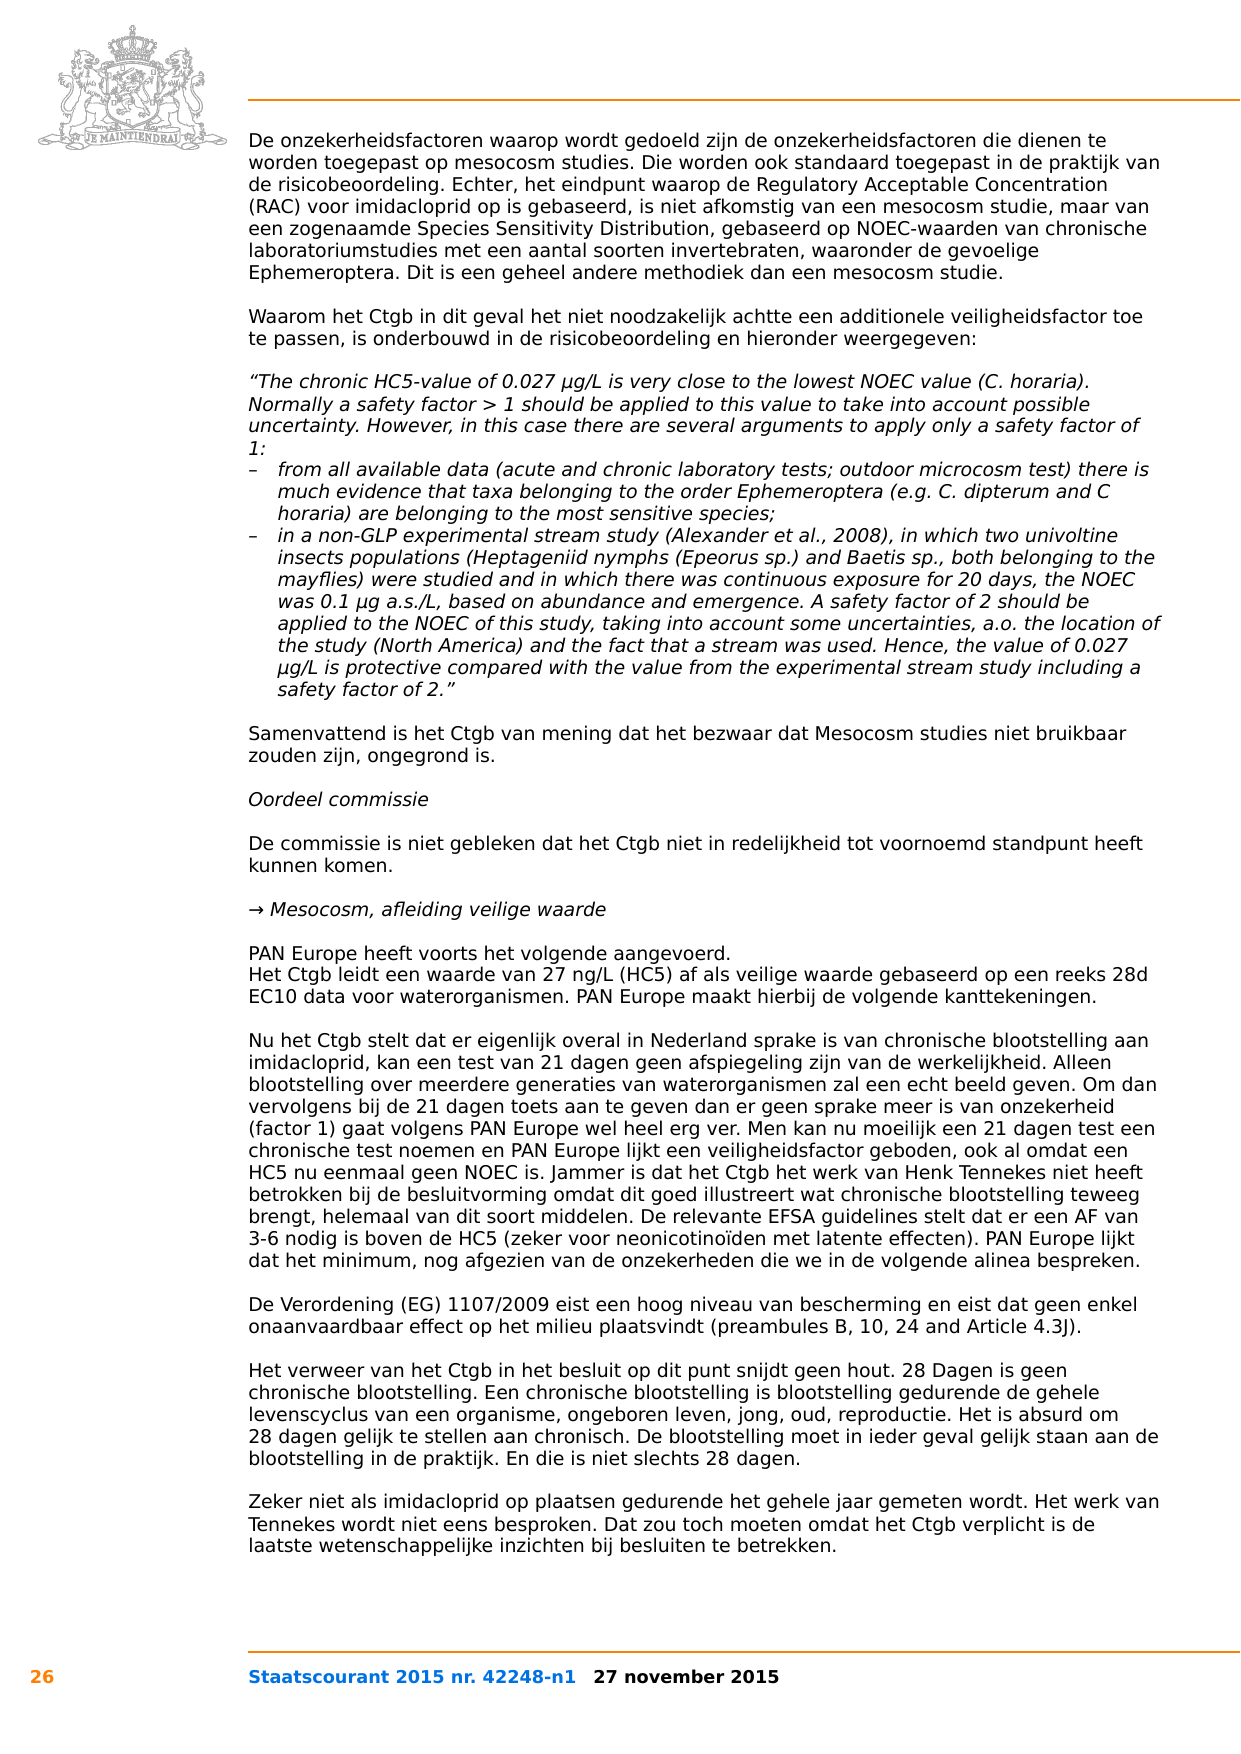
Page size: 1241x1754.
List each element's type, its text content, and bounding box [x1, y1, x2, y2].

text Samenvattend is het Ctgb van mening dat het bezwaar dat Mesocosm studies niet bruikbaar zouden zijn, ongegrond is. [248, 723, 1163, 767]
text Het Ctgb leidt een waarde van 27 ng/L (HC5) af als veilige waarde gebaseerd op een reeks 28d EC10 data voor waterorganismen. PAN Europe maakt hierbij de volgende kanttekeningen. [248, 964, 1163, 1008]
subtitle → Mesocosm, afleiding veilige waarde [248, 898, 1163, 921]
text De commissie is niet gebleken dat het Ctgb niet in redelijkheid tot voornoemd standpunt heeft kunnen komen. [248, 833, 1163, 877]
text – in a non-GLP experimental stream study (Alexander et al., 2008), in which two univoltine insects populations (Heptageniid nymphs (Epeorus sp.) and Baetis sp., both belonging to the mayflies) were studied and in which there was continuous exposure for 20 days, the NOEC was 0.1 µg a.s./L, based on abundance and emergence. A safety factor of 2 should be applied to the NOEC of this study, taking into account some uncertainties, a.o. the location of the study (North America) and the fact that a stream was used. Hence, the value of 0.027 µg/L is protective compared with the value from the experimental stream study including a safety factor of 2.” [248, 525, 1163, 701]
text Waarom het Ctgb in dit geval het niet noodzakelijk achtte een additionele veiligheidsfactor toe te passen, is onderbouwd in de risicobeoordeling en hieronder weergegeven: [248, 306, 1163, 349]
text Nu het Ctgb stelt dat er eigenlijk overal in Nederland sprake is van chronische blootstelling aan imidacloprid, kan een test van 21 dagen geen afspiegeling zijn van de werkelijkheid. Alleen blootstelling over meerdere generaties van waterorganismen zal een echt beeld geven. Om dan vervolgens bij de 21 dagen toets aan te geven dan er geen sprake meer is van onzekerheid (factor 1) gaat volgens PAN Europe wel heel erg ver. Men kan nu moeilijk een 21 dagen test een chronische test noemen en PAN Europe lijkt een veiligheidsfactor geboden, ook al omdat een HC5 nu eenmaal geen NOEC is. Jammer is dat het Ctgb het werk van Henk Tennekes niet heeft betrokken bij de besluitvorming omdat dit goed illustreert wat chronische blootstelling teweeg brengt, helemaal van dit soort middelen. De relevante EFSA guidelines stelt dat er een AF van 3-6 nodig is boven de HC5 (zeker voor neonicotinoïden met latente effecten). PAN Europe lijkt dat het minimum, nog afgezien van de onzekerheden die we in de volgende alinea bespreken. [248, 1030, 1163, 1272]
text PAN Europe heeft voorts het volgende aangevoerd. [248, 942, 1163, 964]
text Het verweer van het Ctgb in het besluit op dit punt snijdt geen hout. 28 Dagen is geen chronische blootstelling. Een chronische blootstelling is blootstelling gedurende de gehele levenscyclus van een organisme, ongeboren leven, jong, oud, reproductie. Het is absurd om 28 dagen gelijk te stellen aan chronisch. De blootstelling moet in ieder geval gelijk staan aan de blootstelling in de praktijk. En die is niet slechts 28 dagen. [248, 1360, 1163, 1469]
text – from all available data (acute and chronic laboratory tests; outdoor microcosm test) there is much evidence that taxa belonging to the order Ephemeroptera (e.g. C. dipterum and C horaria) are belonging to the most sensitive species; [248, 459, 1163, 525]
subtitle Oordeel commissie [248, 789, 1163, 811]
text De onzekerheidsfactoren waarop wordt gedoeld zijn de onzekerheidsfactoren die dienen te worden toegepast op mesocosm studies. Die worden ook standaard toegepast in de praktijk van de risicobeoordeling. Echter, het eindpunt waarop de Regulatory Acceptable Concentration (RAC) voor imidacloprid op is gebaseerd, is niet afkomstig van een mesocosm studie, maar van een zogenaamde Species Sensitivity Distribution, gebaseerd op NOEC-waarden van chronische laboratoriumstudies met een aantal soorten invertebraten, waaronder de gevoelige Ephemeroptera. Dit is een geheel andere methodiek dan een mesocosm studie. [248, 130, 1163, 284]
picture [38, 25, 227, 150]
text Zeker niet als imidacloprid op plaatsen gedurende het gehele jaar gemeten wordt. Het werk van Tennekes wordt niet eens besproken. Dat zou toch moeten omdat het Ctgb verplicht is de laatste wetenschappelijke inzichten bij besluiten te betrekken. [248, 1491, 1163, 1557]
text De Verordening (EG) 1107/2009 eist een hoog niveau van bescherming en eist dat geen enkel onaanvaardbaar effect op het milieu plaatsvindt (preambules B, 10, 24 and Article 4.3J). [248, 1294, 1163, 1338]
text “The chronic HC5-value of 0.027 µg/L is very close to the lowest NOEC value (C. horaria). Normally a safety factor > 1 should be applied to this value to take into account possible uncertainty. However, in this case there are several arguments to apply only a safety factor of 1: [248, 371, 1163, 459]
